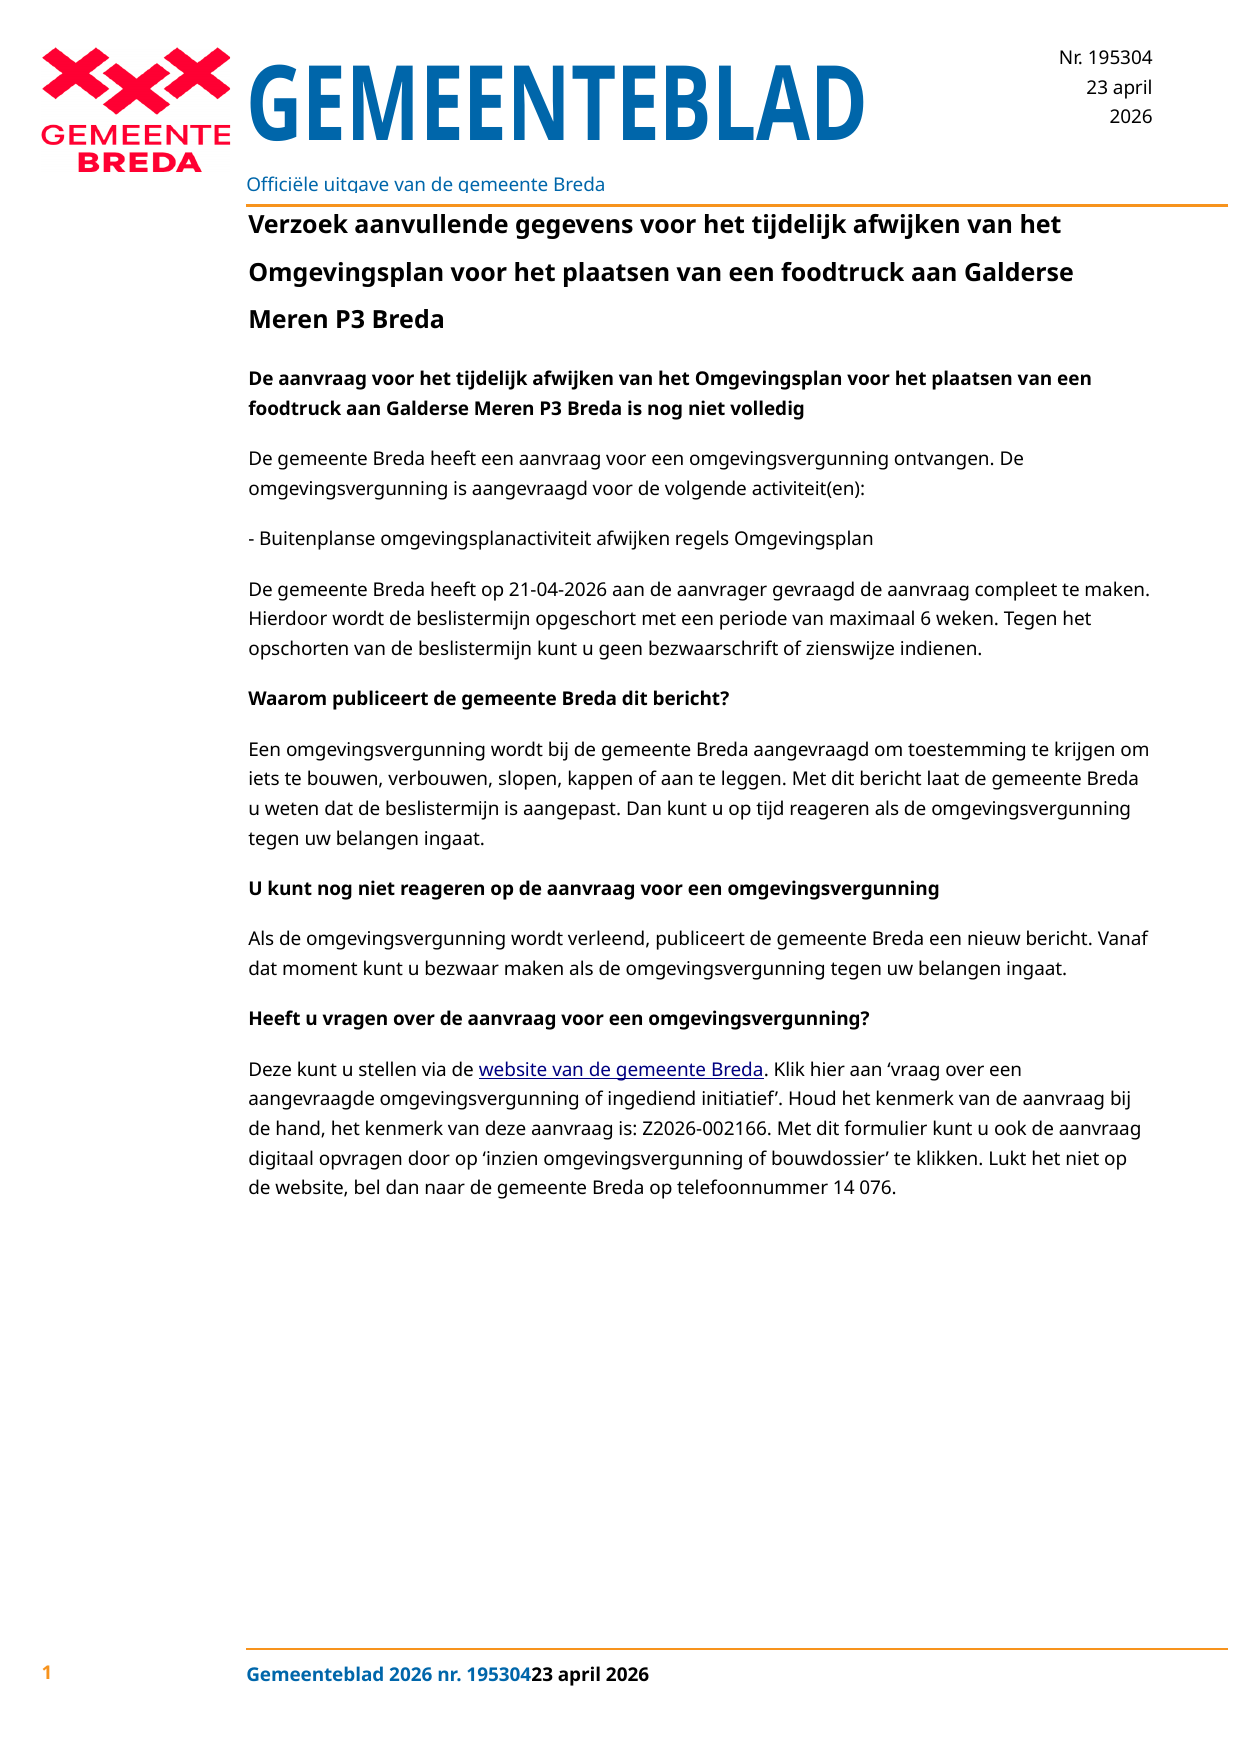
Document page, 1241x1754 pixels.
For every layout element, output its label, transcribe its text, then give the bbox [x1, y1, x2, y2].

text U kunt nog niet reageren op de aanvraag voor een omgevingsvergunning [248, 875, 1152, 901]
text Als de omgevingsvergunning wordt verleend, publiceert de gemeente Breda een nieuw bericht. Vanaf dat moment kunt u bezwaar maken als de omgevingsvergunning tegen uw belangen ingaat. [248, 926, 1152, 981]
text Heeft u vragen over de aanvraag voor een omgevingsvergunning? [248, 1006, 1152, 1031]
text Verzoek aanvullende gegevens voor het tijdelijk afwijken van het Omgevingsplan voor het plaatsen van een foodtruck aan Galderse Meren P3 Breda [248, 207, 1152, 336]
text Deze kunt u stellen via de website van de gemeente Breda. Klik hier aan ‘vraag over een aangevraagde omgevingsvergunning of ingediend initiatief’. Houd het kenmerk van de aanvraag bij de hand, het kenmerk van deze aanvraag is: Z2026-002166. Met dit formulier kunt u ook de aanvraag digitaal opvragen door op ‘inzien omgevingsvergunning of bouwdossier’ te klikken. Lukt het niet op de website, bel dan naar de gemeente Breda op telefoonnummer 14 076. [248, 1056, 1152, 1200]
text Waarom publiceert de gemeente Breda dit bericht? [248, 686, 1152, 711]
text - Buitenplanse omgevingsplanactiviteit afwijken regels Omgevingsplan [248, 526, 1152, 551]
text De aanvraag voor het tijdelijk afwijken van het Omgevingsplan voor het plaatsen van een foodtruck aan Galderse Meren P3 Breda is nog niet volledig [248, 366, 1152, 421]
text Een omgevingsvergunning wordt bij de gemeente Breda aangevraagd om toestemming te krijgen om iets te bouwen, verbouwen, slopen, kappen of aan te leggen. Met dit bericht laat de gemeente Breda u weten dat de beslistermijn is aangepast. Dan kunt u op tijd reageren als de omgevingsvergunning tegen uw belangen ingaat. [248, 736, 1152, 850]
text De gemeente Breda heeft op 21-04-2026 aan de aanvrager gevraagd de aanvraag compleet te maken. Hierdoor wordt de beslistermijn opgeschort met een periode van maximaal 6 weken. Tegen het opschorten van de beslistermijn kunt u geen bezwaarschrift of zienswijze indienen. [248, 576, 1152, 661]
picture [41, 47, 231, 172]
text De gemeente Breda heeft een aanvraag voor een omgevingsvergunning ontvangen. De omgevingsvergunning is aangevraagd voor de volgende activiteit(en): [248, 446, 1152, 501]
